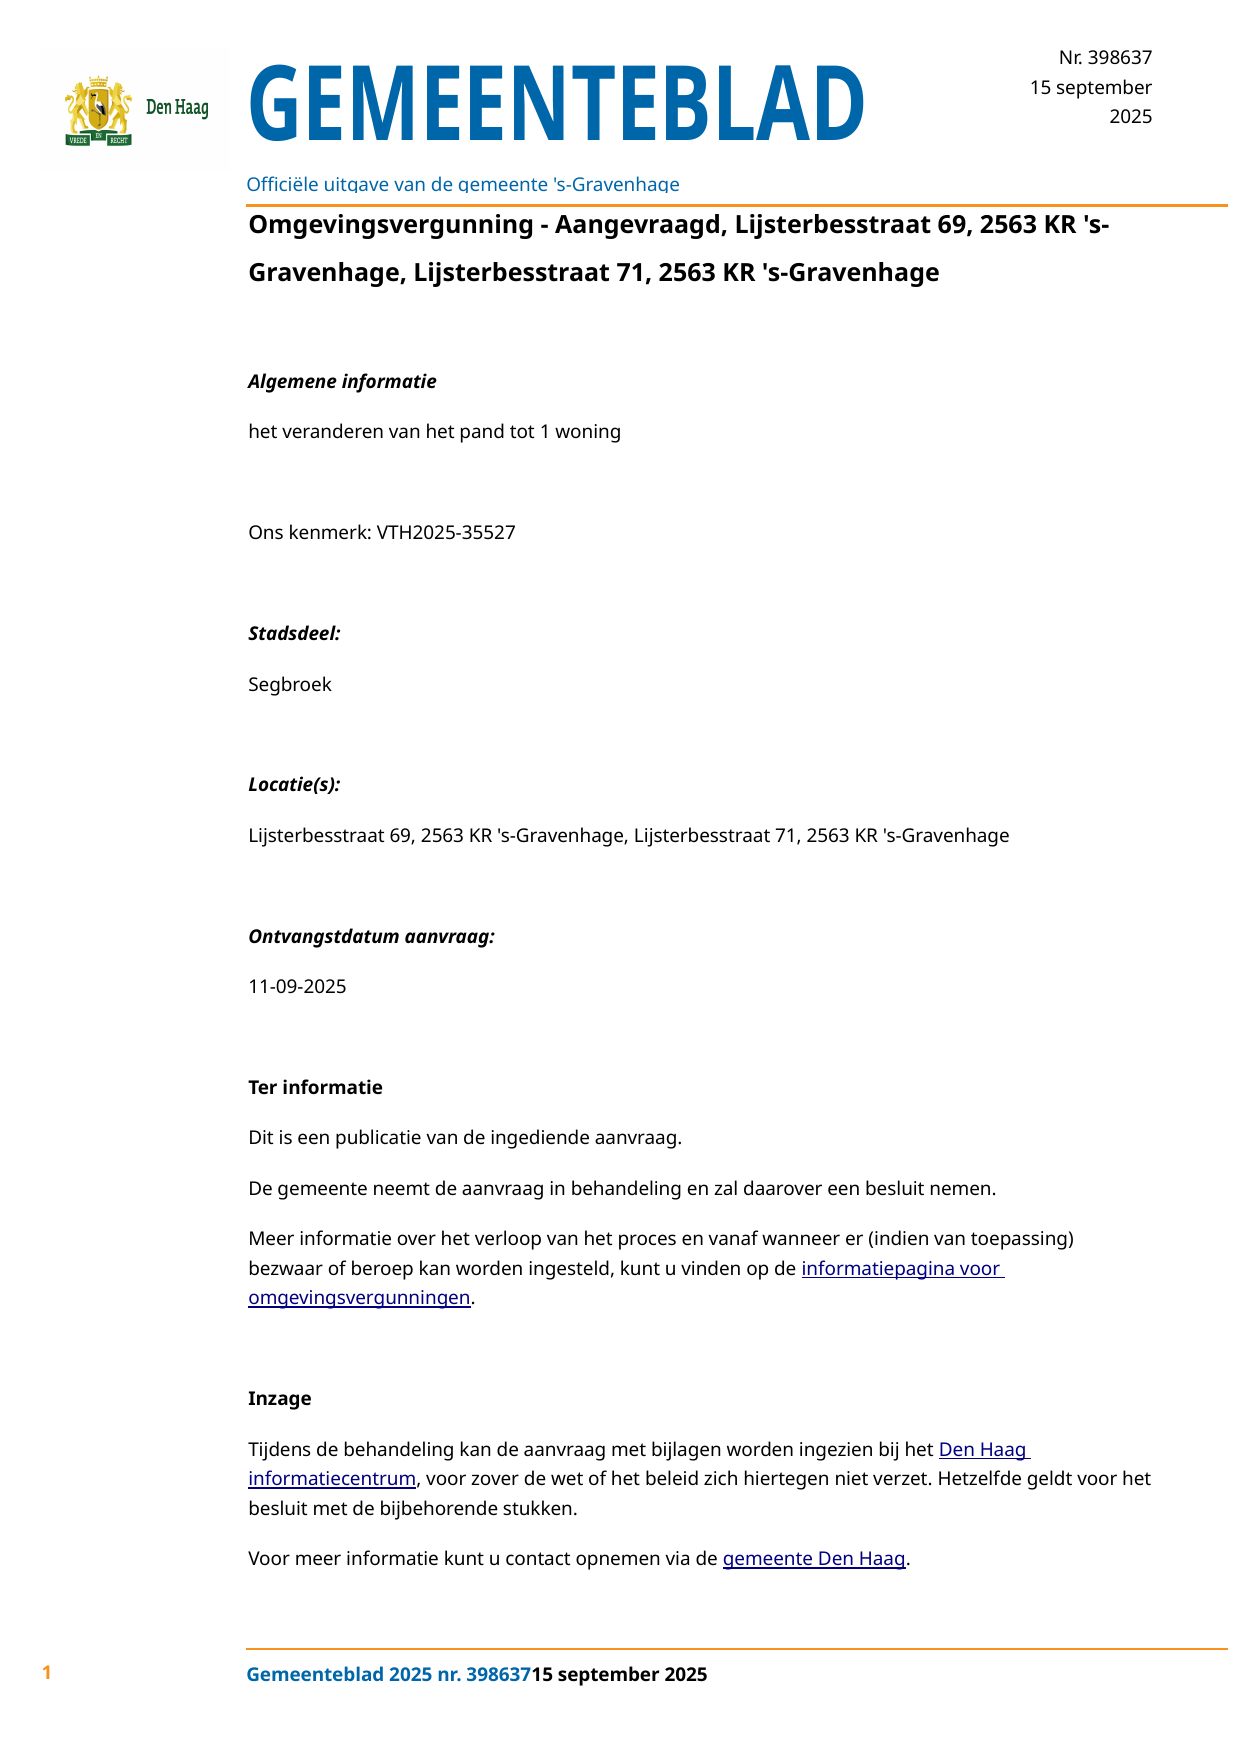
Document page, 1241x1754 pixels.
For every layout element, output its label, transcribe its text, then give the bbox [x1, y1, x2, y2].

text Ons kenmerk: VTH2025-35527 [248, 519, 1152, 545]
text Stadsdeel: [248, 620, 1152, 646]
text Lijsterbesstraat 69, 2563 KR 's-Gravenhage, Lijsterbesstraat 71, 2563 KR 's-Gravenhage [248, 822, 1152, 848]
text Inzage [248, 1385, 1152, 1411]
picture [41, 47, 231, 172]
text Dit is een publicatie van de ingediende aanvraag. [248, 1124, 1152, 1150]
text het veranderen van het pand tot 1 woning [248, 419, 1152, 444]
text Ontvangstdatum aanvraag: [248, 923, 1152, 949]
text 11-09-2025 [248, 973, 1152, 999]
text De gemeente neemt de aanvraag in behandeling en zal daarover een besluit nemen. [248, 1175, 1152, 1201]
text Tijdens de behandeling kan de aanvraag met bijlagen worden ingezien bij het Den Haag informatiecentrum, voor zover de wet of het beleid zich hiertegen niet verzet. Hetzelfde geldt voor het besluit met de bijbehorende stukken. [248, 1436, 1152, 1521]
text Omgevingsvergunning - Aangevraagd, Lijsterbesstraat 69, 2563 KR 's-Gravenhage, Lijsterbesstraat 71, 2563 KR 's-Gravenhage [248, 207, 1152, 288]
text Voor meer informatie kunt u contact opnemen via de gemeente Den Haag. [248, 1545, 1152, 1571]
text Locatie(s): [248, 772, 1152, 797]
text Ter informatie [248, 1074, 1152, 1100]
text Segbroek [248, 671, 1152, 697]
text Algemene informatie [248, 368, 1152, 394]
text Meer informatie over het verloop van het proces en vanaf wanneer er (indien van toepassing) bezwaar of beroep kan worden ingesteld, kunt u vinden op de informatiepagina voor omgevingsvergunningen. [248, 1225, 1152, 1310]
